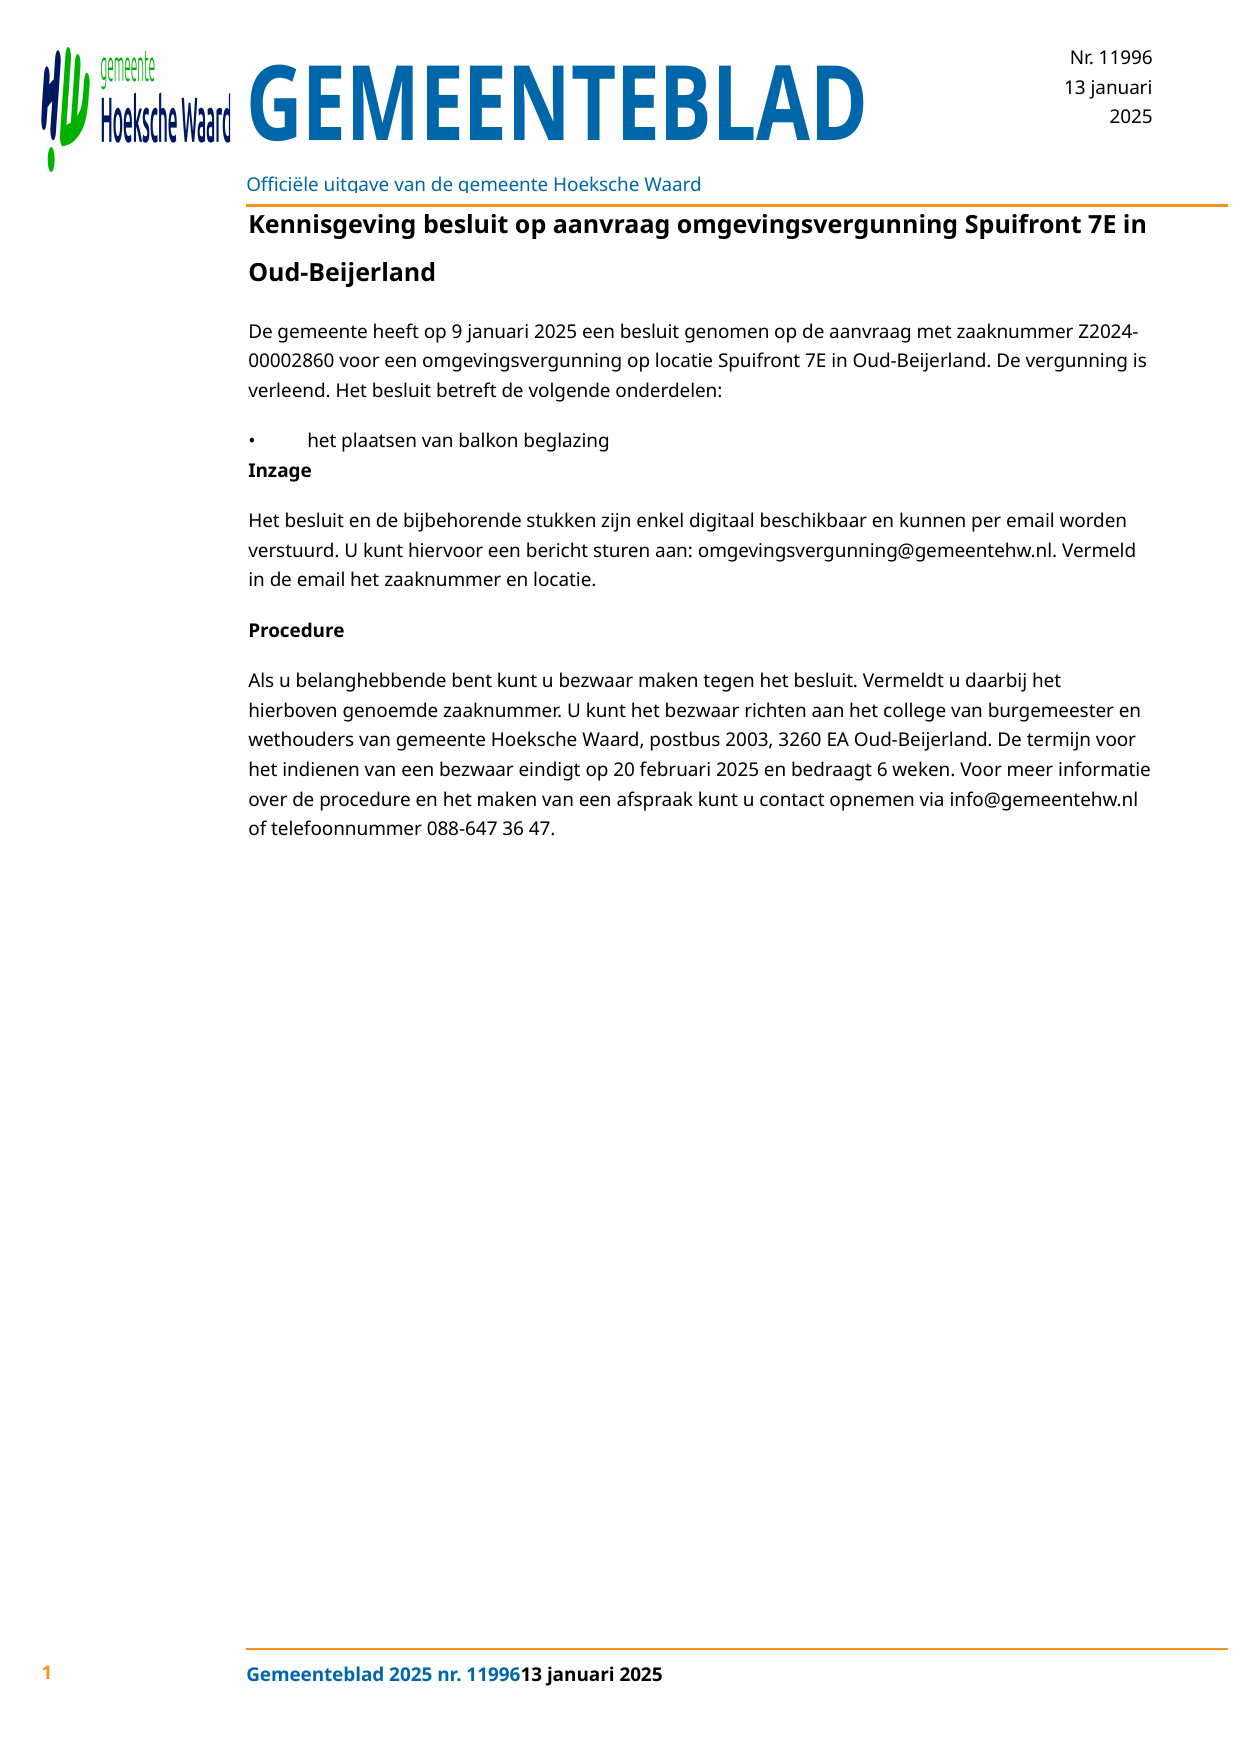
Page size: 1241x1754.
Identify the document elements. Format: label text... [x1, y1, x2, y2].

list het plaatsen van balkon beglazing [248, 427, 1152, 453]
picture [41, 47, 231, 172]
text Inzage [248, 457, 1152, 483]
text De gemeente heeft op 9 januari 2025 een besluit genomen op de aanvraag met zaaknummer Z2024-00002860 voor een omgevingsvergunning op locatie Spuifront 7E in Oud-Beijerland. De vergunning is verleend. Het besluit betreft de volgende onderdelen: [248, 318, 1152, 403]
text Kennisgeving besluit op aanvraag omgevingsvergunning Spuifront 7E in Oud-Beijerland [248, 207, 1152, 288]
text Het besluit en de bijbehorende stukken zijn enkel digitaal beschikbaar en kunnen per email worden verstuurd. U kunt hiervoor een bericht sturen aan: omgevingsvergunning@gemeentehw.nl. Vermeld in de email het zaaknummer en locatie. [248, 507, 1152, 592]
text Als u belanghebbende bent kunt u bezwaar maken tegen het besluit. Vermeldt u daarbij het hierboven genoemde zaaknummer. U kunt het bezwaar richten aan het college van burgemeester en wethouders van gemeente Hoeksche Waard, postbus 2003, 3260 EA Oud-Beijerland. De termijn voor het indienen van een bezwaar eindigt op 20 februari 2025 en bedraagt 6 weken. Voor meer informatie over de procedure en het maken van een afspraak kunt u contact opnemen via info@gemeentehw.nl of telefoonnummer 088-647 36 47. [248, 667, 1152, 841]
text Procedure [248, 617, 1152, 643]
